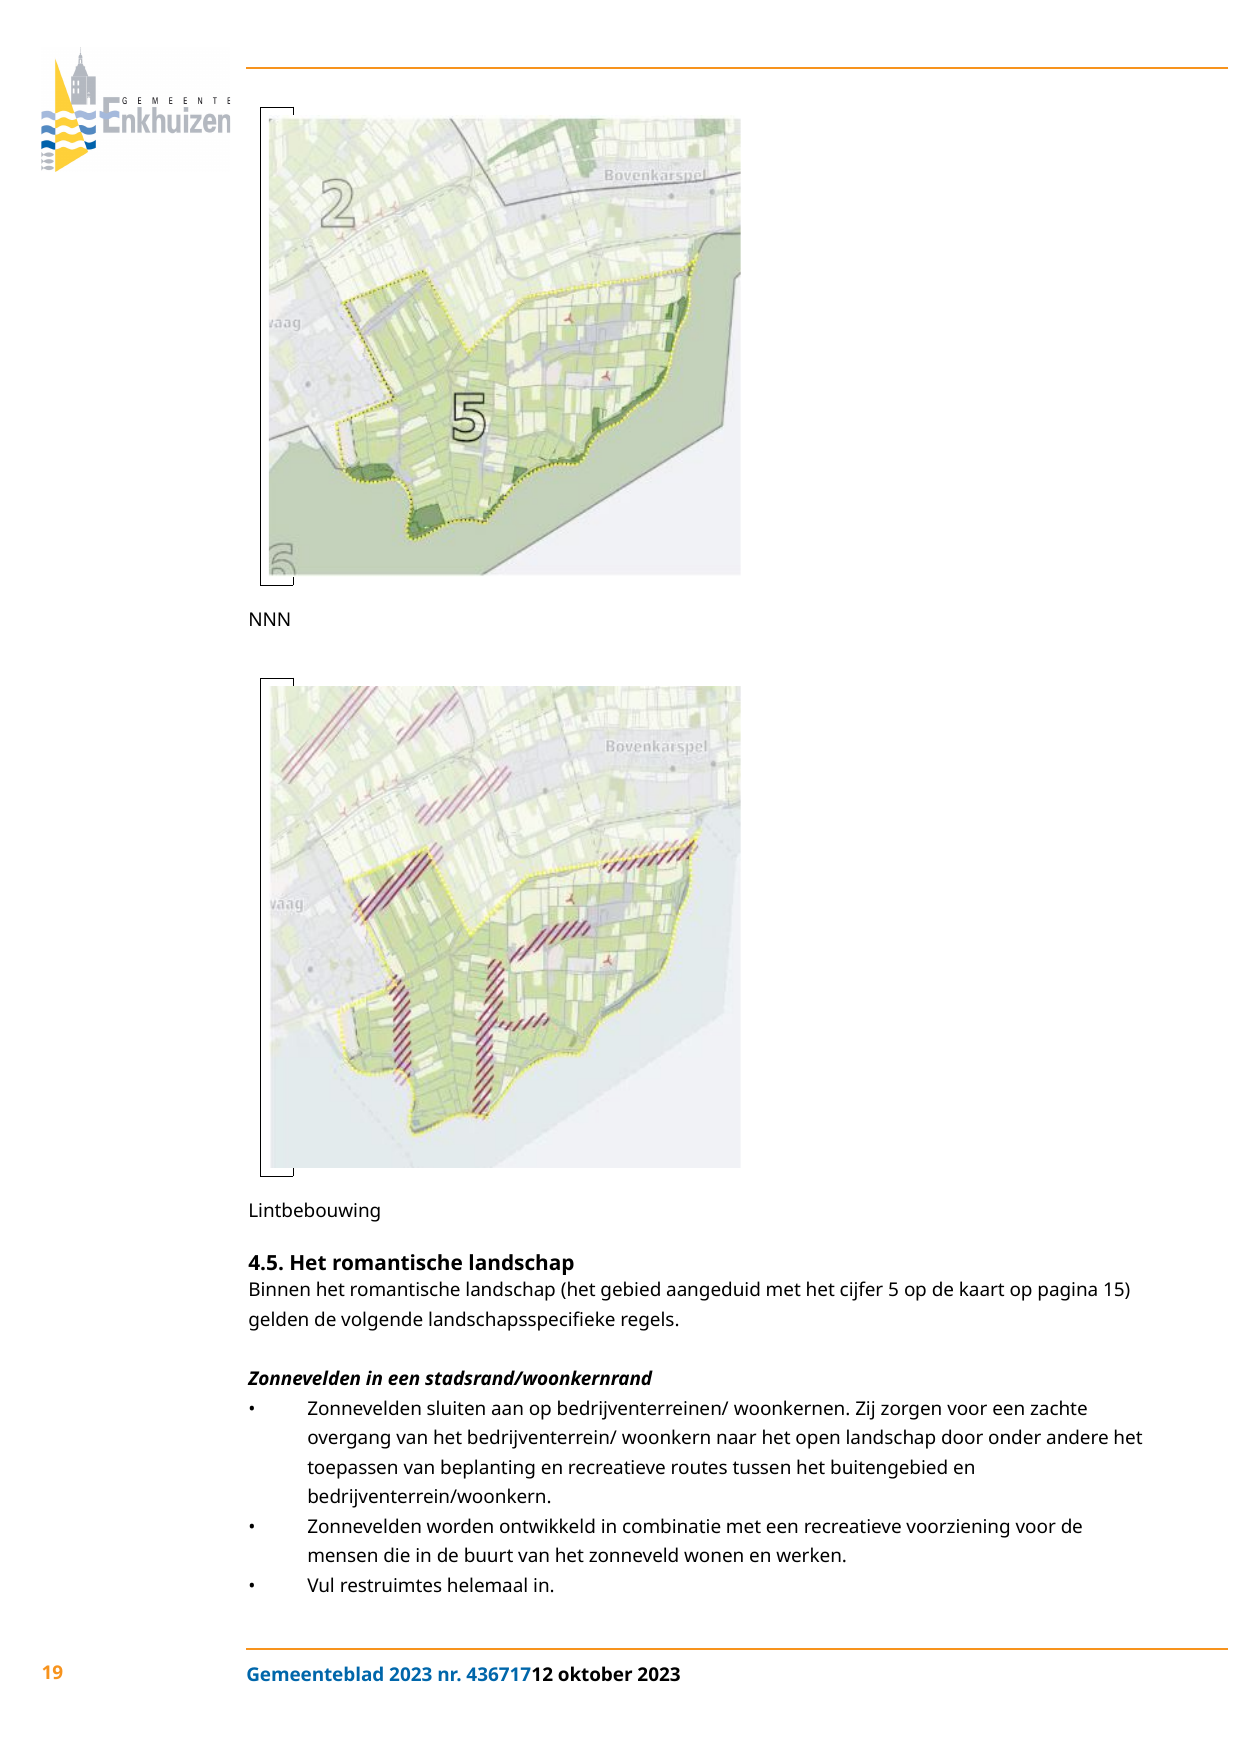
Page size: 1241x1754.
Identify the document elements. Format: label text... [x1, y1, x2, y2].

text Zonnevelden in een stadsrand/woonkernrand [248, 1365, 1152, 1391]
list Vul restruimtes helemaal in. [248, 1572, 1152, 1598]
list Zonnevelden worden ontwikkeld in combinatie met een recreatieve voorziening voor de mensen die in de buurt van het zonneveld wonen en werken. [248, 1513, 1152, 1568]
picture [41, 47, 231, 172]
picture [268, 115, 741, 577]
text 4.5. Het romantische landschap [248, 1248, 1152, 1276]
text Lintbebouwing [248, 1198, 1152, 1223]
list Zonnevelden sluiten aan op bedrijventerreinen/ woonkernen. Zij zorgen voor een zachte overgang van het bedrijventerrein/ woonkern naar het open landschap door onder andere het toepassen van beplanting en recreatieve routes tussen het buitengebied en bedrijventerrein/woonkern. [248, 1395, 1152, 1509]
text Binnen het romantische landschap (het gebied aangeduid met het cijfer 5 op de kaart op pagina 15) gelden de volgende landschapsspecifieke regels. [248, 1276, 1152, 1332]
picture [268, 686, 741, 1168]
text NNN [248, 607, 1152, 632]
